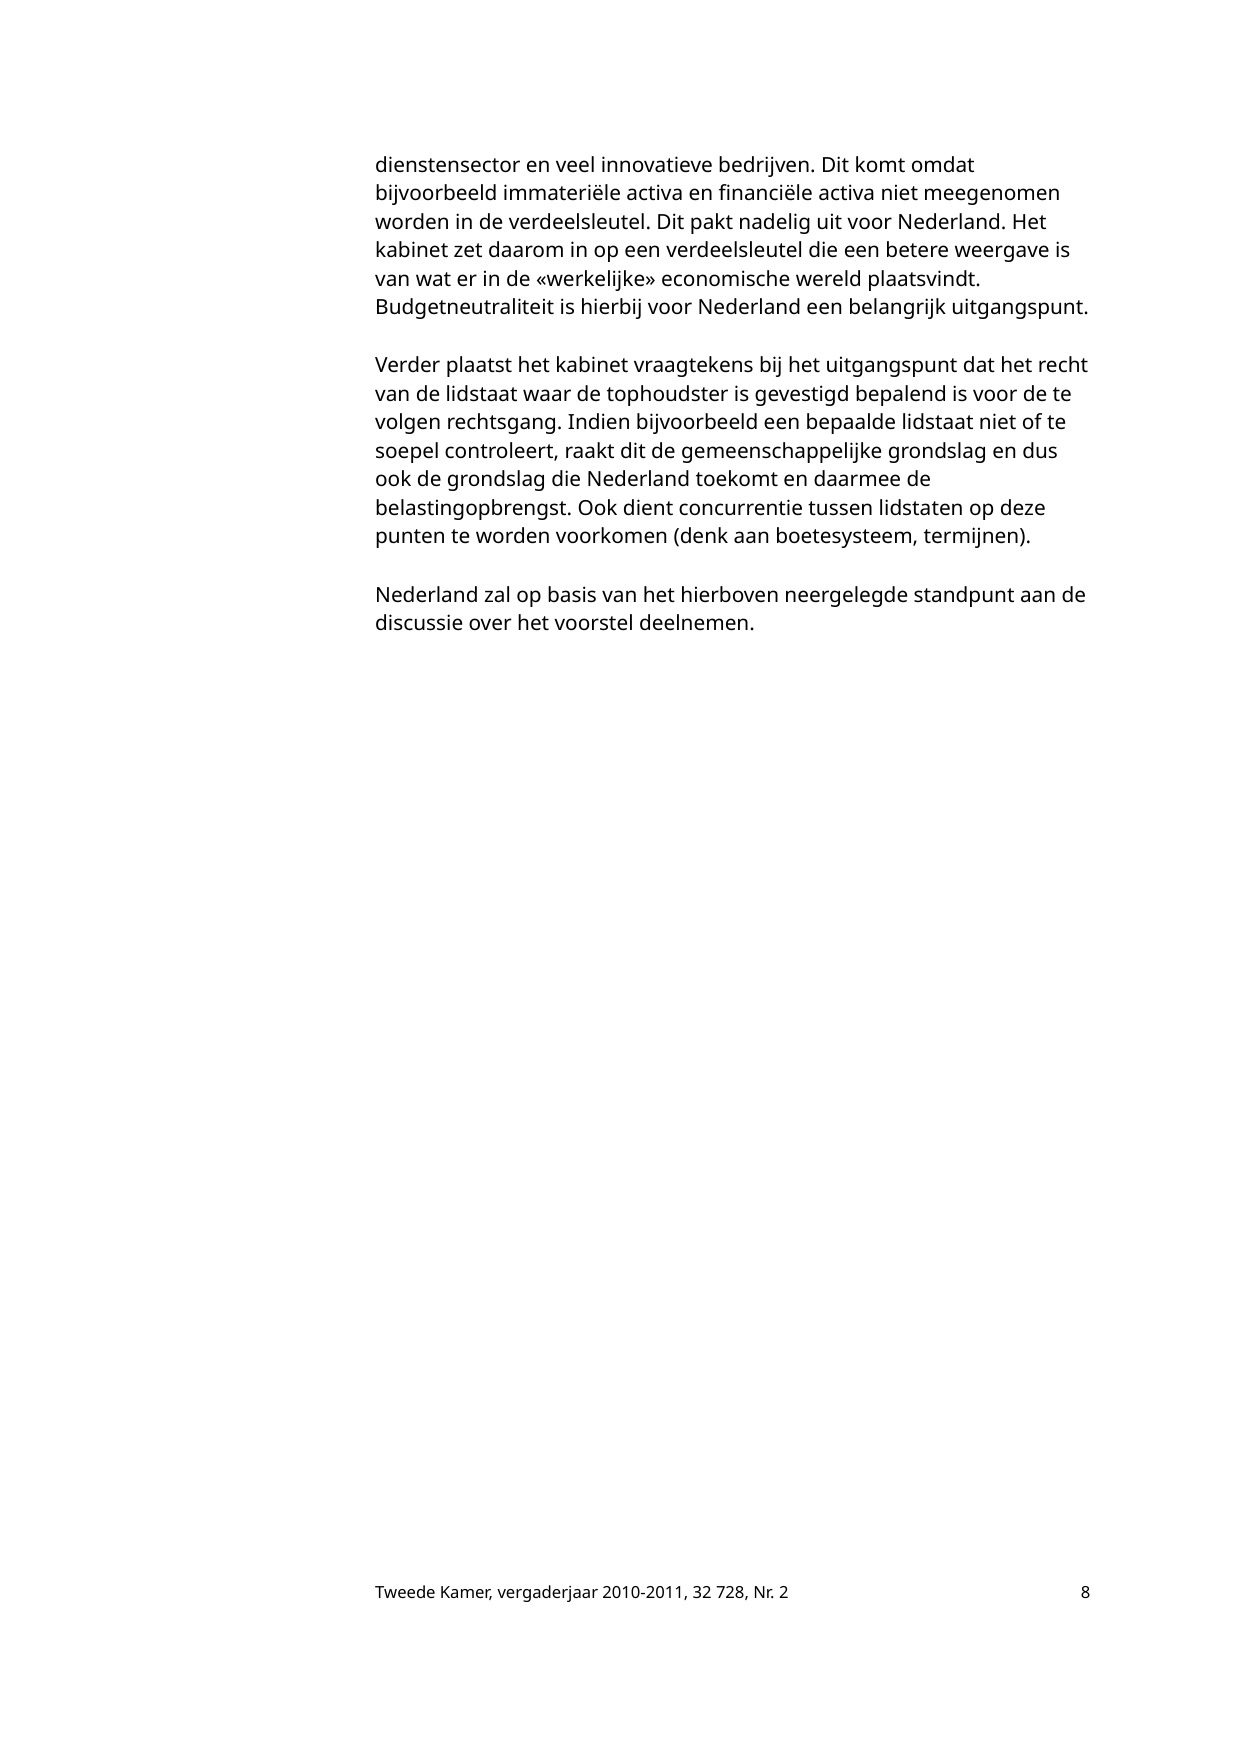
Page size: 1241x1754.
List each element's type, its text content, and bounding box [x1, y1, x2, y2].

text dienstensector en veel innovatieve bedrijven. Dit komt omdat bijvoorbeeld immateriële activa en financiële activa niet meegenomen worden in de verdeelsleutel. Dit pakt nadelig uit voor Nederland. Het kabinet zet daarom in op een verdeelsleutel die een betere weergave is van wat er in de «werkelijke» economische wereld plaatsvindt. Budgetneutraliteit is hierbij voor Nederland een belangrijk uitgangspunt. [375, 150, 1090, 321]
text Nederland zal op basis van het hierboven neergelegde standpunt aan de discussie over het voorstel deelnemen. [375, 580, 1090, 637]
text Verder plaatst het kabinet vraagtekens bij het uitgangspunt dat het recht van de lidstaat waar de tophoudster is gevestigd bepalend is voor de te volgen rechtsgang. Indien bijvoorbeeld een bepaalde lidstaat niet of te soepel controleert, raakt dit de gemeenschappelijke grondslag en dus ook de grondslag die Nederland toekomt en daarmee de belastingopbrengst. Ook dient concurrentie tussen lidstaten op deze punten te worden voorkomen (denk aan boetesysteem, termijnen). [375, 351, 1090, 550]
